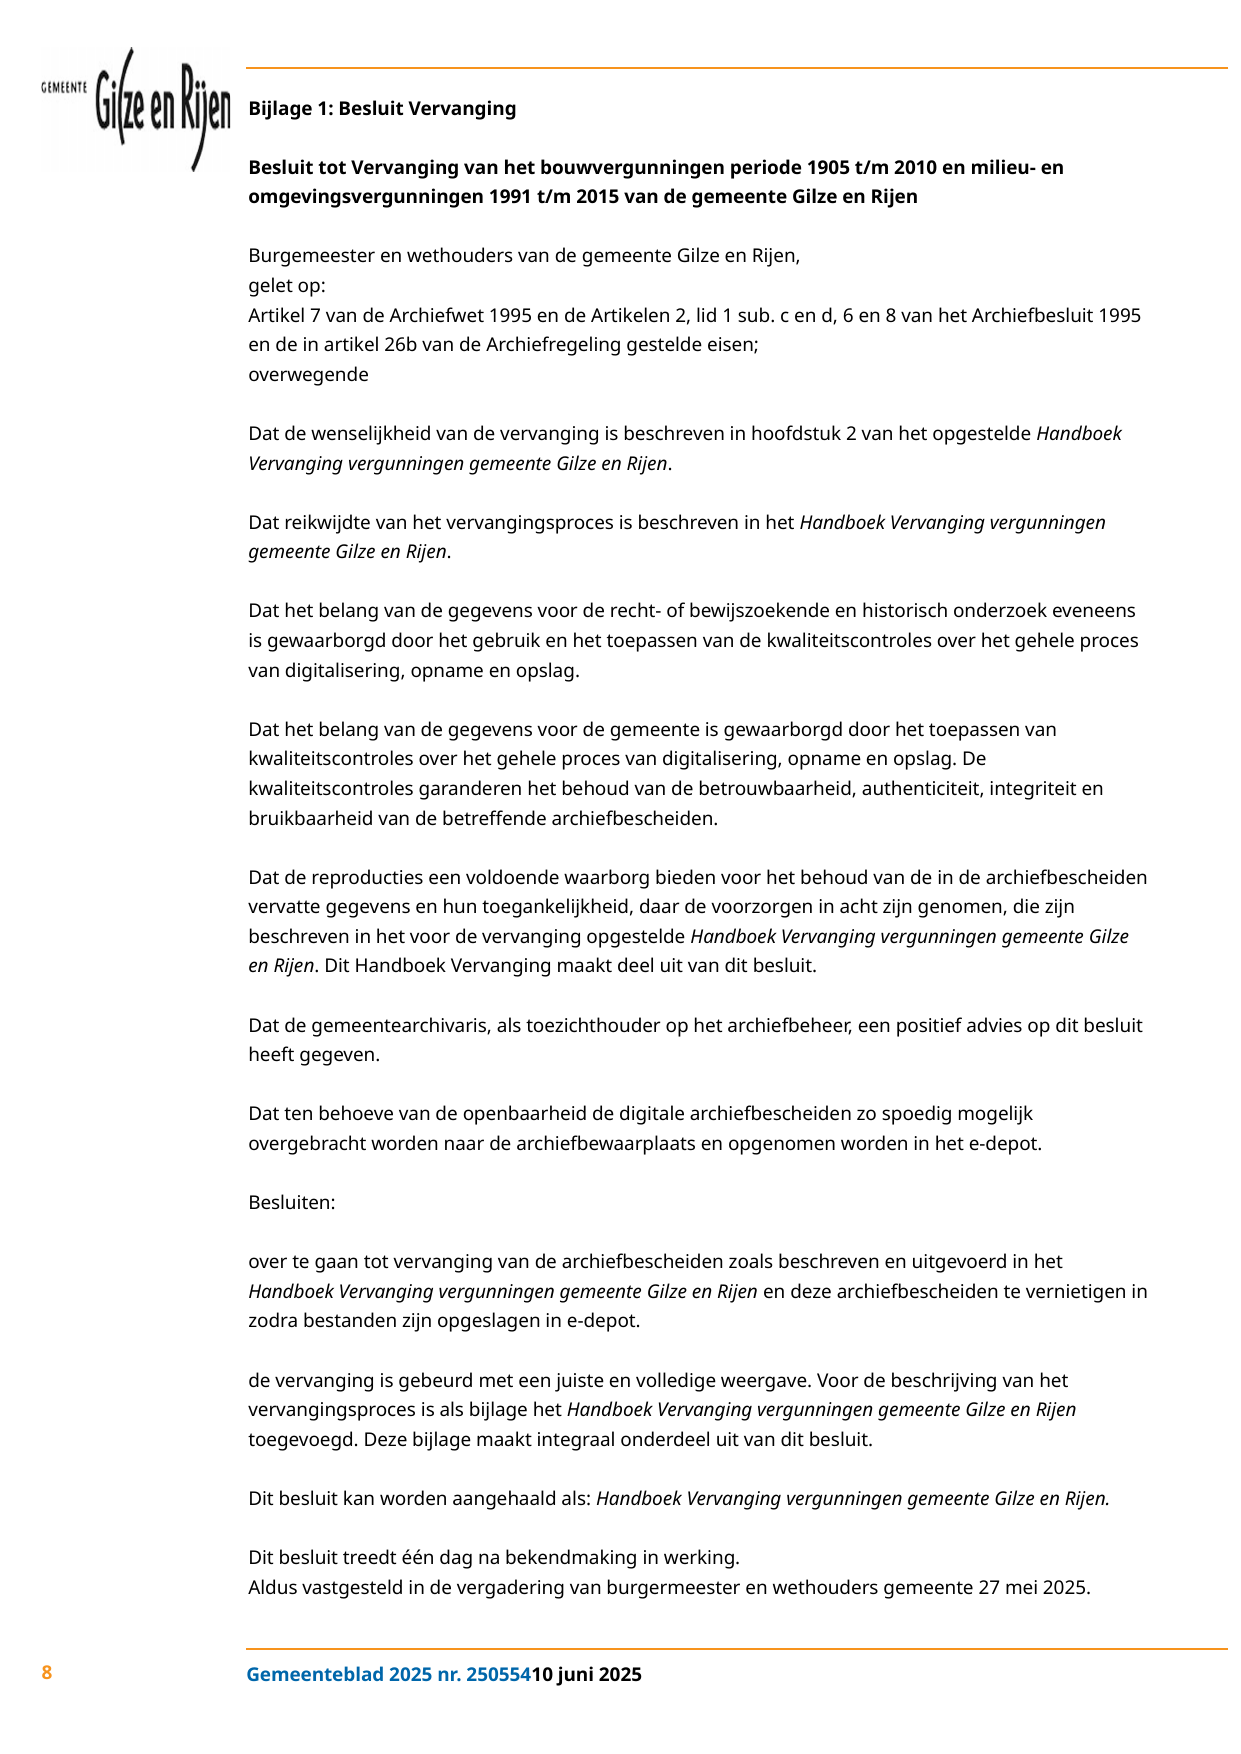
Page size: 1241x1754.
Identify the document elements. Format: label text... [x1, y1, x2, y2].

text Artikel 7 van de Archiefwet 1995 en de Artikelen 2, lid 1 sub. c en d, 6 en 8 van het Archiefbesluit 1995 en de in artikel 26b van de Archiefregeling gestelde eisen; [248, 302, 1152, 357]
text Aldus vastgesteld in de vergadering van burgermeester en wethouders gemeente 27 mei 2025. [248, 1574, 1152, 1600]
text Dat ten behoeve van de openbaarheid de digitale archiefbescheiden zo spoedig mogelijk overgebracht worden naar de archiefbewaarplaats en opgenomen worden in het e-depot. [248, 1101, 1152, 1156]
text Dat reikwijdte van het vervangingsproces is beschreven in het Handboek Vervanging vergunningen gemeente Gilze en Rijen. [248, 509, 1152, 564]
text Dat het belang van de gegevens voor de recht- of bewijszoekende en historisch onderzoek eveneens is gewaarborgd door het gebruik en het toepassen van de kwaliteitscontroles over het gehele proces van digitalisering, opname en opslag. [248, 598, 1152, 683]
text Burgemeester en wethouders van de gemeente Gilze en Rijen, [248, 243, 1152, 268]
text Bijlage 1: Besluit Vervanging [248, 95, 1152, 121]
text Besluiten: [248, 1189, 1152, 1215]
text Dat de wenselijkheid van de vervanging is beschreven in hoofdstuk 2 van het opgestelde Handboek Vervanging vergunningen gemeente Gilze en Rijen. [248, 420, 1152, 476]
text Dit besluit kan worden aangehaald als: Handboek Vervanging vergunningen gemeente Gilze en Rijen. [248, 1485, 1152, 1511]
text Dit besluit treedt één dag na bekendmaking in werking. [248, 1544, 1152, 1570]
text Besluit tot Vervanging van het bouwvergunningen periode 1905 t/m 2010 en milieu- en omgevingsvergunningen 1991 t/m 2015 van de gemeente Gilze en Rijen [248, 154, 1152, 209]
text Dat de reproducties een voldoende waarborg bieden voor het behoud van de in de archiefbescheiden vervatte gegevens en hun toegankelijkheid, daar de voorzorgen in acht zijn genomen, die zijn beschreven in het voor de vervanging opgestelde Handboek Vervanging vergunningen gemeente Gilze en Rijen. Dit Handboek Vervanging maakt deel uit van dit besluit. [248, 864, 1152, 978]
text de vervanging is gebeurd met een juiste en volledige weergave. Voor de beschrijving van het vervangingsproces is als bijlage het Handboek Vervanging vergunningen gemeente Gilze en Rijen toegevoegd. Deze bijlage maakt integraal onderdeel uit van dit besluit. [248, 1367, 1152, 1452]
picture [41, 47, 231, 172]
text Dat het belang van de gegevens voor de gemeente is gewaarborgd door het toepassen van kwaliteitscontroles over het gehele proces van digitalisering, opname en opslag. De kwaliteitscontroles garanderen het behoud van de betrouwbaarheid, authenticiteit, integriteit en bruikbaarheid van de betreffende archiefbescheiden. [248, 716, 1152, 831]
text overwegende [248, 361, 1152, 387]
text gelet op: [248, 272, 1152, 298]
text Dat de gemeentearchivaris, als toezichthouder op het archiefbeheer, een positief advies op dit besluit heeft gegeven. [248, 1012, 1152, 1067]
text over te gaan tot vervanging van de archiefbescheiden zoals beschreven en uitgevoerd in het Handboek Vervanging vergunningen gemeente Gilze en Rijen en deze archiefbescheiden te vernietigen in zodra bestanden zijn opgeslagen in e-depot. [248, 1248, 1152, 1333]
